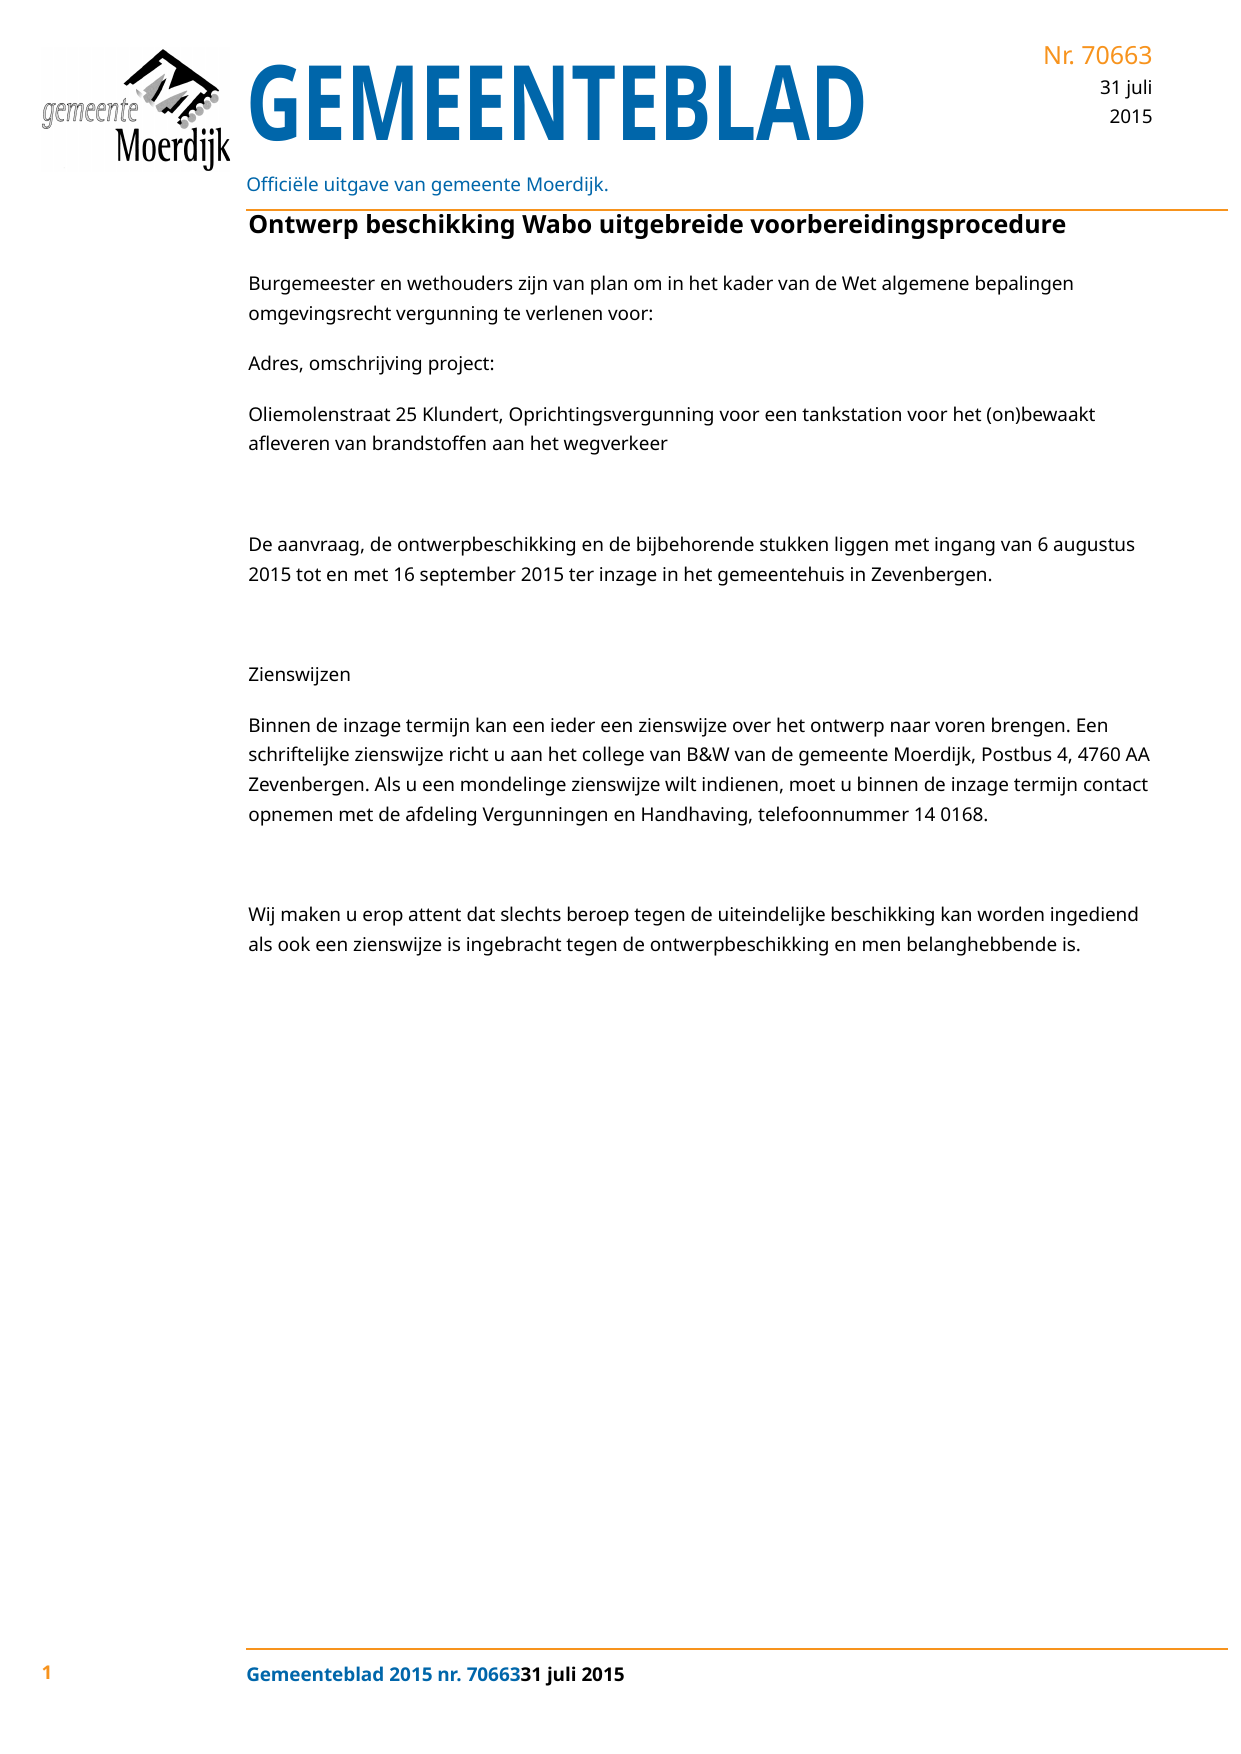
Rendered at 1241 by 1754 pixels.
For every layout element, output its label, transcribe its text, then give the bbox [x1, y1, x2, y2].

text Wij maken u erop attent dat slechts beroep tegen de uiteindelijke beschikking kan worden ingediend als ook een zienswijze is ingebracht tegen de ontwerpbeschikking en men belanghebbende is. [248, 902, 1152, 957]
text Ontwerp beschikking Wabo uitgebreide voorbereidingsprocedure [248, 211, 1152, 241]
picture [41, 47, 231, 172]
text Zienswijzen [248, 662, 1152, 687]
text Adres, omschrijving project: [248, 350, 1152, 376]
text Burgemeester en wethouders zijn van plan om in het kader van de Wet algemene bepalingen omgevingsrecht vergunning te verlenen voor: [248, 270, 1152, 326]
text De aanvraag, de ontwerpbeschikking en de bijbehorende stukken liggen met ingang van 6 augustus 2015 tot en met 16 september 2015 ter inzage in het gemeentehuis in Zevenbergen. [248, 531, 1152, 586]
text Oliemolenstraat 25 Klundert, Oprichtingsvergunning voor een tankstation voor het (on)bewaakt afleveren van brandstoffen aan het wegverkeer [248, 401, 1152, 456]
text Binnen de inzage termijn kan een ieder een zienswijze over het ontwerp naar voren brengen. Een schriftelijke zienswijze richt u aan het college van B&W van de gemeente Moerdijk, Postbus 4, 4760 AA Zevenbergen. Als u een mondelinge zienswijze wilt indienen, moet u binnen de inzage termijn contact opnemen met de afdeling Vergunningen en Handhaving, telefoonnummer 14 0168. [248, 712, 1152, 826]
